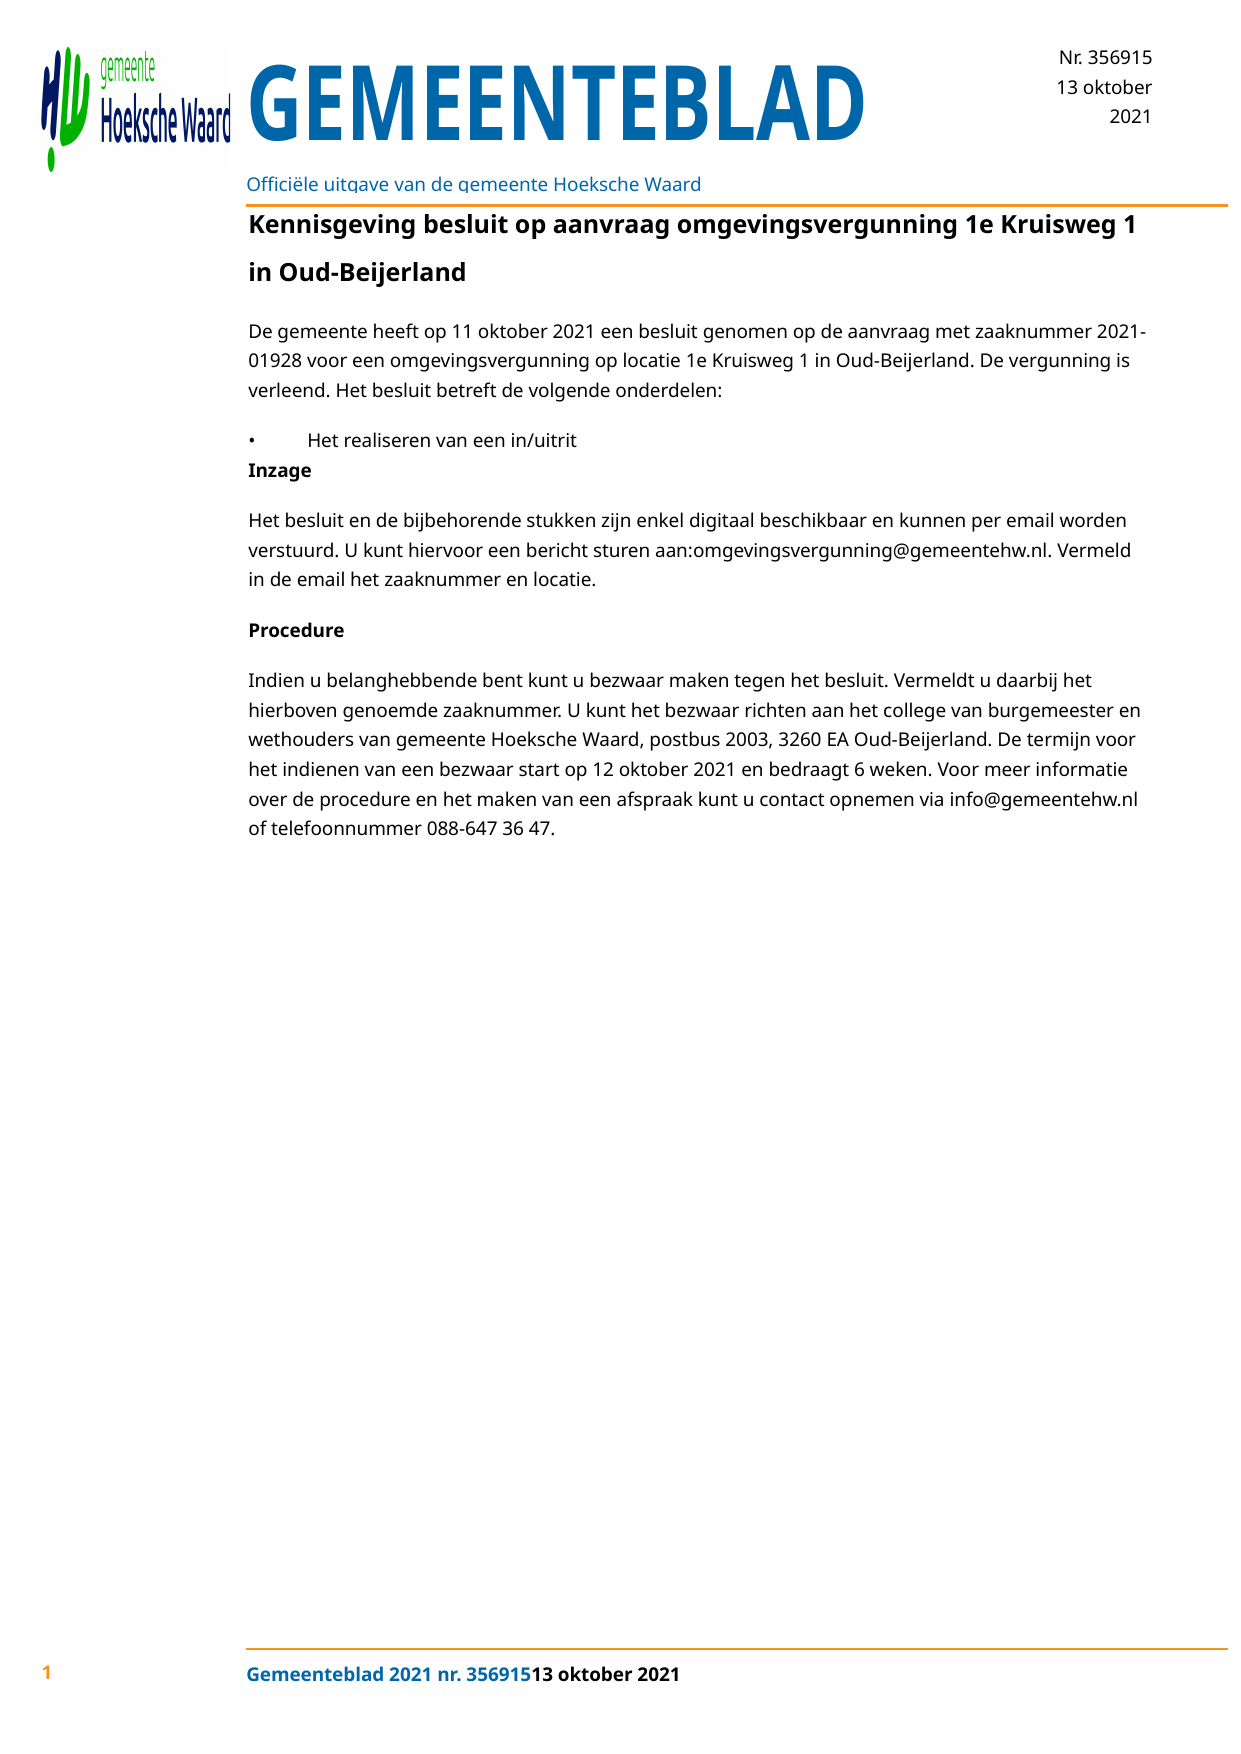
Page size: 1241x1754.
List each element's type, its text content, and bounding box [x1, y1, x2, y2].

text Indien u belanghebbende bent kunt u bezwaar maken tegen het besluit. Vermeldt u daarbij het hierboven genoemde zaaknummer. U kunt het bezwaar richten aan het college van burgemeester en wethouders van gemeente Hoeksche Waard, postbus 2003, 3260 EA Oud-Beijerland. De termijn voor het indienen van een bezwaar start op 12 oktober 2021 en bedraagt 6 weken. Voor meer informatie over de procedure en het maken van een afspraak kunt u contact opnemen via info@gemeentehw.nl of telefoonnummer 088-647 36 47. [248, 667, 1152, 841]
picture [41, 47, 231, 172]
text Inzage [248, 457, 1152, 483]
text De gemeente heeft op 11 oktober 2021 een besluit genomen op de aanvraag met zaaknummer 2021-01928 voor een omgevingsvergunning op locatie 1e Kruisweg 1 in Oud-Beijerland. De vergunning is verleend. Het besluit betreft de volgende onderdelen: [248, 318, 1152, 403]
list Het realiseren van een in/uitrit [248, 427, 1152, 453]
text Kennisgeving besluit op aanvraag omgevingsvergunning 1e Kruisweg 1 in Oud-Beijerland [248, 207, 1152, 288]
text Procedure [248, 617, 1152, 643]
text Het besluit en de bijbehorende stukken zijn enkel digitaal beschikbaar en kunnen per email worden verstuurd. U kunt hiervoor een bericht sturen aan:omgevingsvergunning@gemeentehw.nl. Vermeld in de email het zaaknummer en locatie. [248, 507, 1152, 592]
